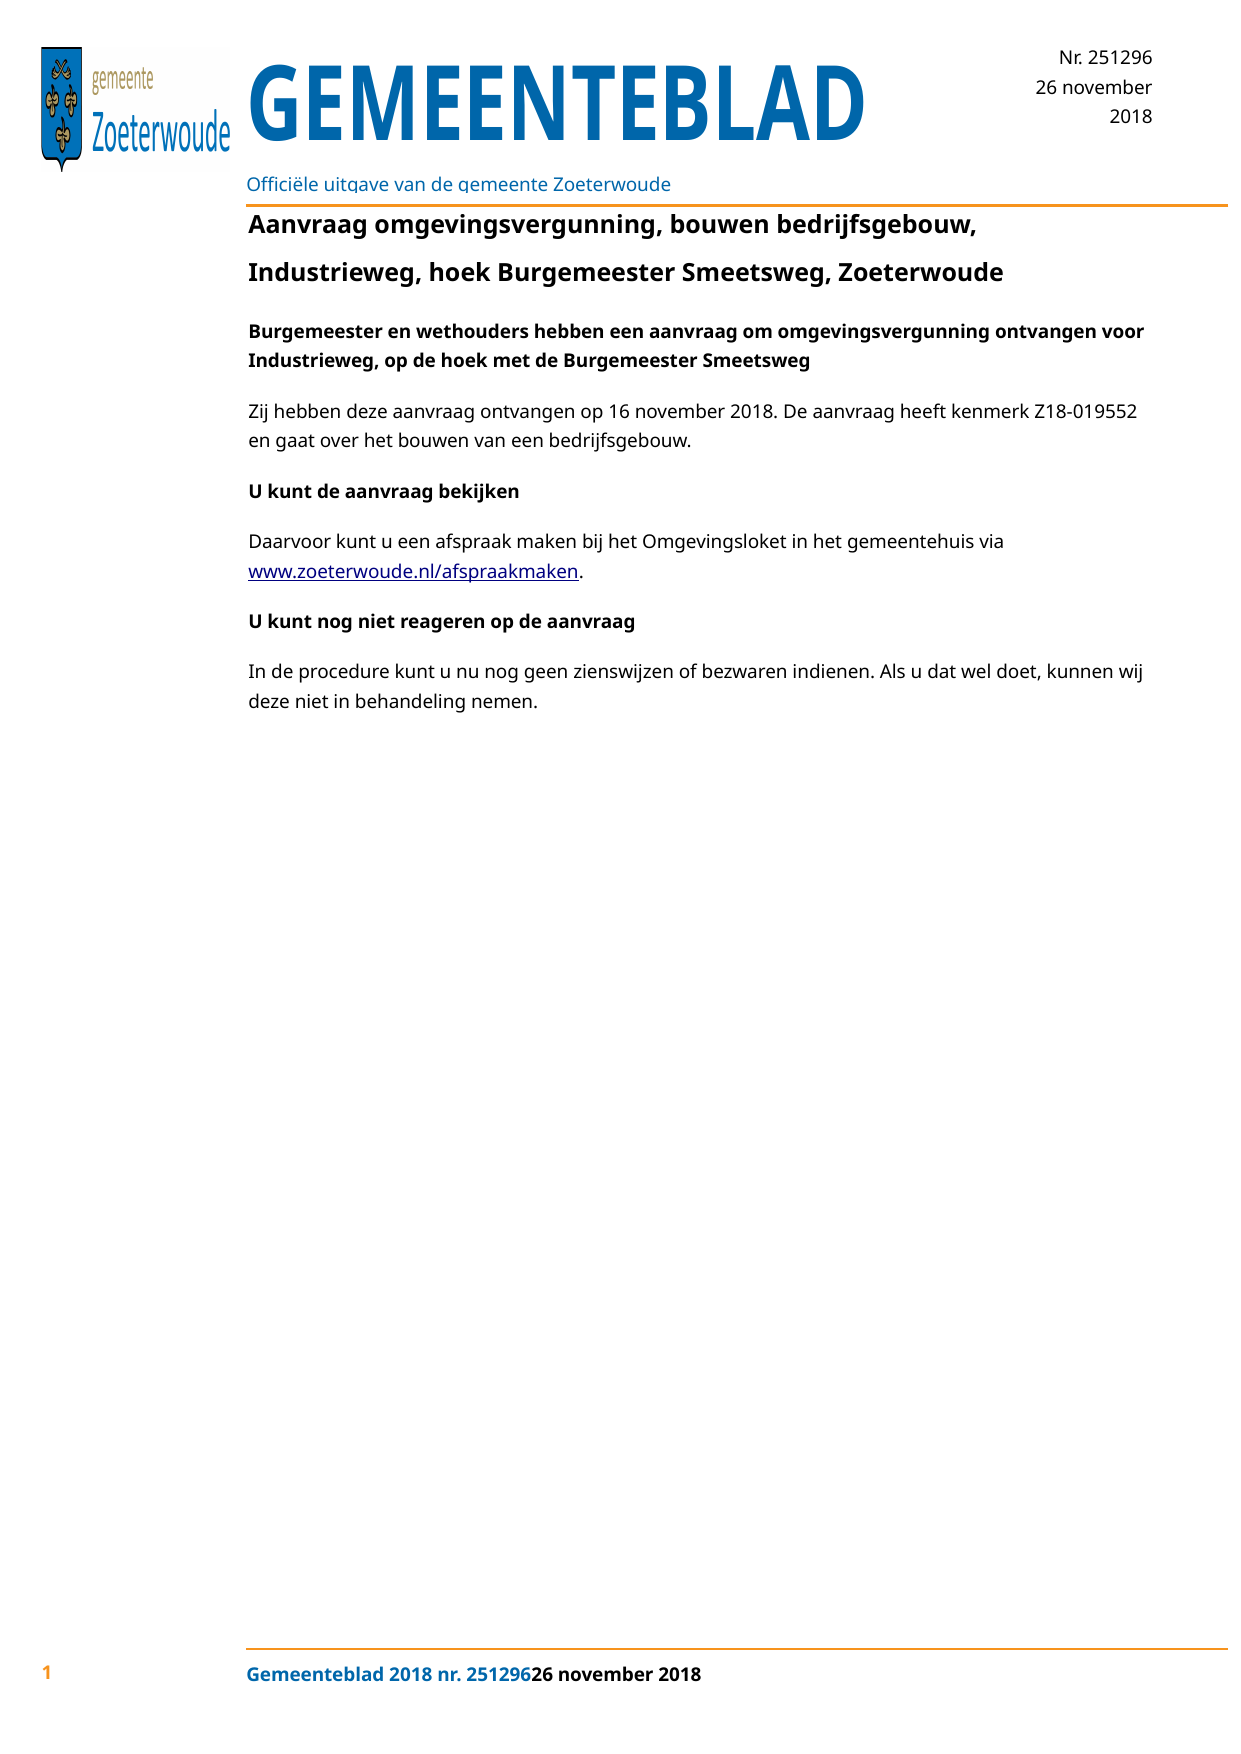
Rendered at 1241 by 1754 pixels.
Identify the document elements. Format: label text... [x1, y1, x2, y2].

text In de procedure kunt u nu nog geen zienswijzen of bezwaren indienen. Als u dat wel doet, kunnen wij deze niet in behandeling nemen. [248, 659, 1152, 714]
text Aanvraag omgevingsvergunning, bouwen bedrijfsgebouw, Industrieweg, hoek Burgemeester Smeetsweg, Zoeterwoude [248, 207, 1152, 288]
text U kunt nog niet reageren op de aanvraag [248, 608, 1152, 634]
text Burgemeester en wethouders hebben een aanvraag om omgevingsvergunning ontvangen voor Industrieweg, op de hoek met de Burgemeester Smeetsweg [248, 318, 1152, 373]
picture [41, 47, 231, 172]
text Zij hebben deze aanvraag ontvangen op 16 november 2018. De aanvraag heeft kenmerk Z18-019552 en gaat over het bouwen van een bedrijfsgebouw. [248, 398, 1152, 453]
text Daarvoor kunt u een afspraak maken bij het Omgevingsloket in het gemeentehuis via www.zoeterwoude.nl/afspraakmaken. [248, 528, 1152, 584]
text U kunt de aanvraag bekijken [248, 478, 1152, 504]
